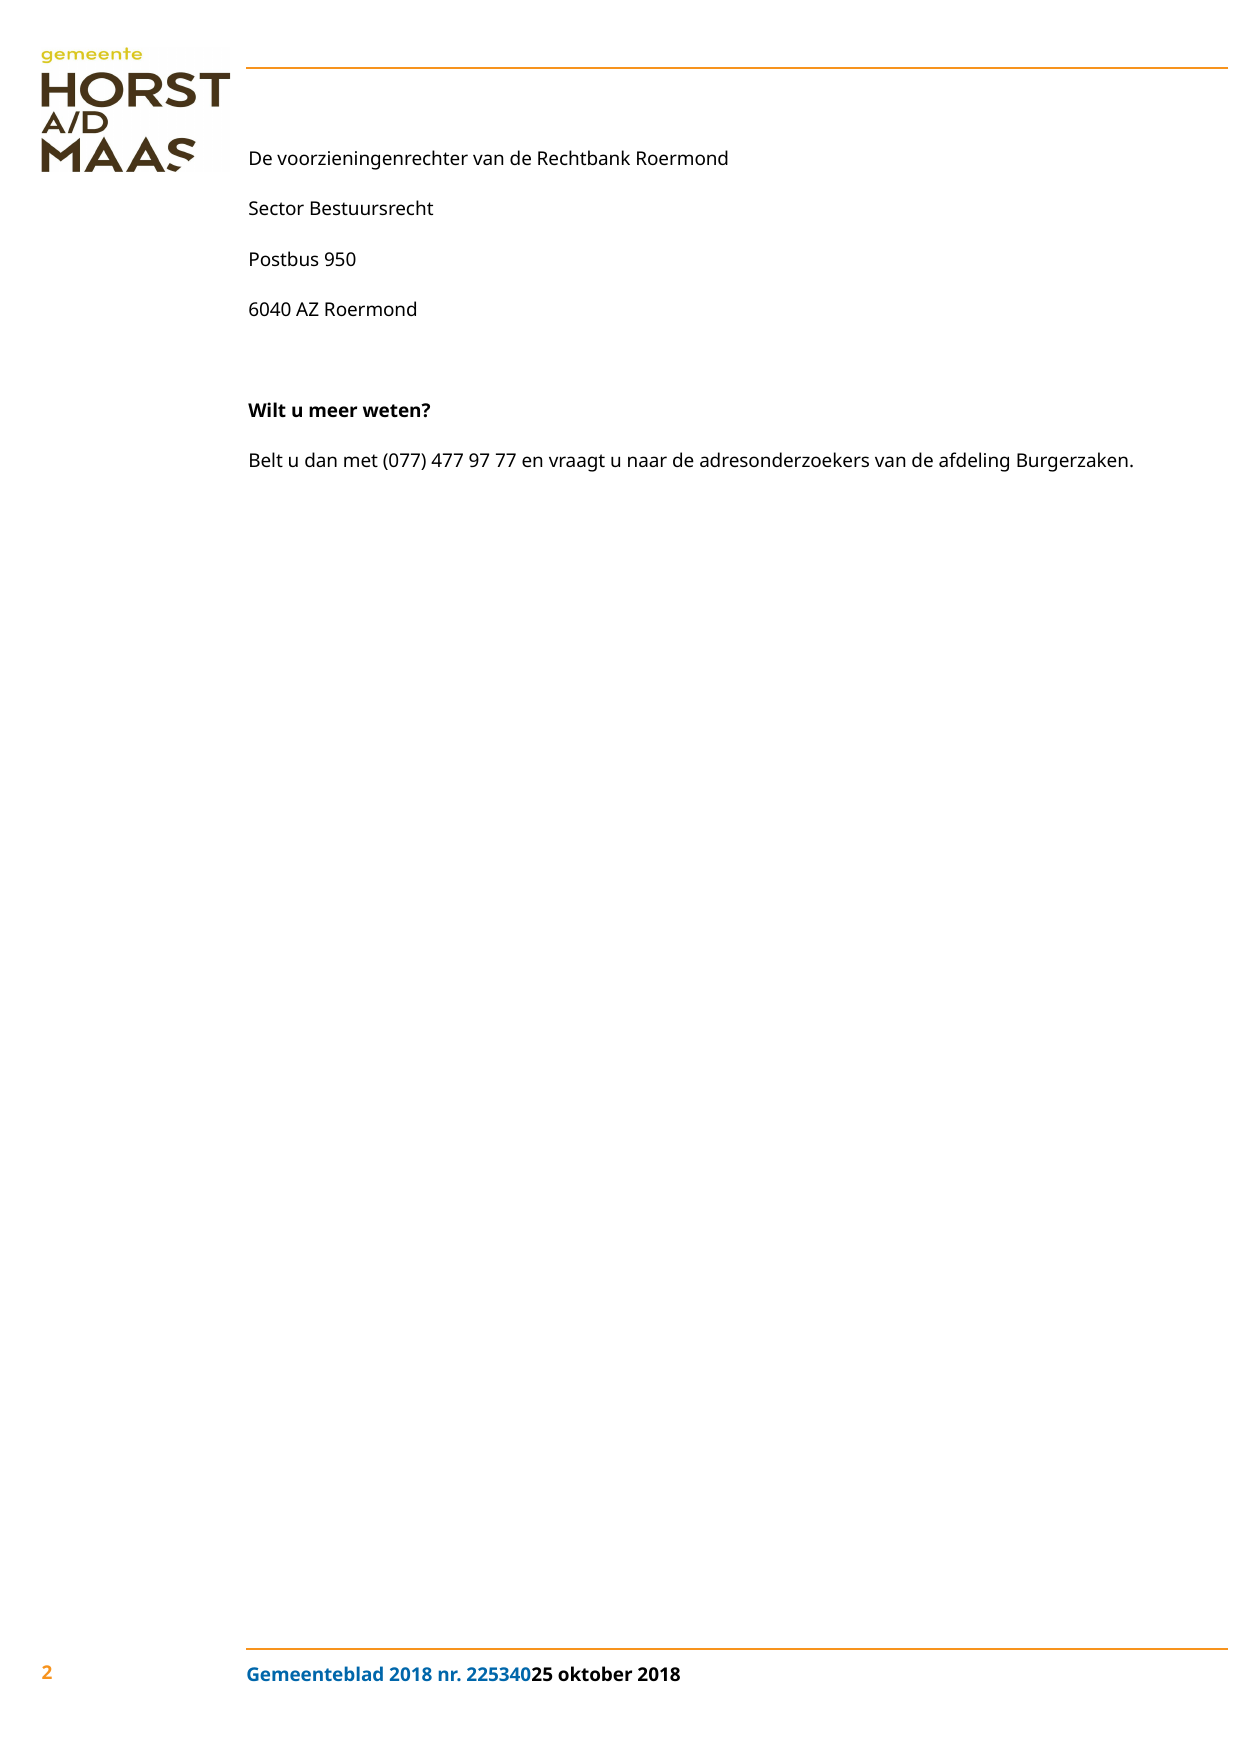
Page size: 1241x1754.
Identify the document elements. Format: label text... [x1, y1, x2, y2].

text Belt u dan met (077) 477 97 77 en vraagt u naar de adresonderzoekers van de afdeling Burgerzaken. [248, 448, 1152, 473]
text Sector Bestuursrecht [248, 196, 1152, 221]
text De voorzieningenrechter van de Rechtbank Roermond [248, 145, 1152, 171]
text 6040 AZ Roermond [248, 296, 1152, 322]
text Wilt u meer weten? [248, 397, 1152, 423]
text Postbus 950 [248, 246, 1152, 272]
picture [41, 47, 231, 172]
